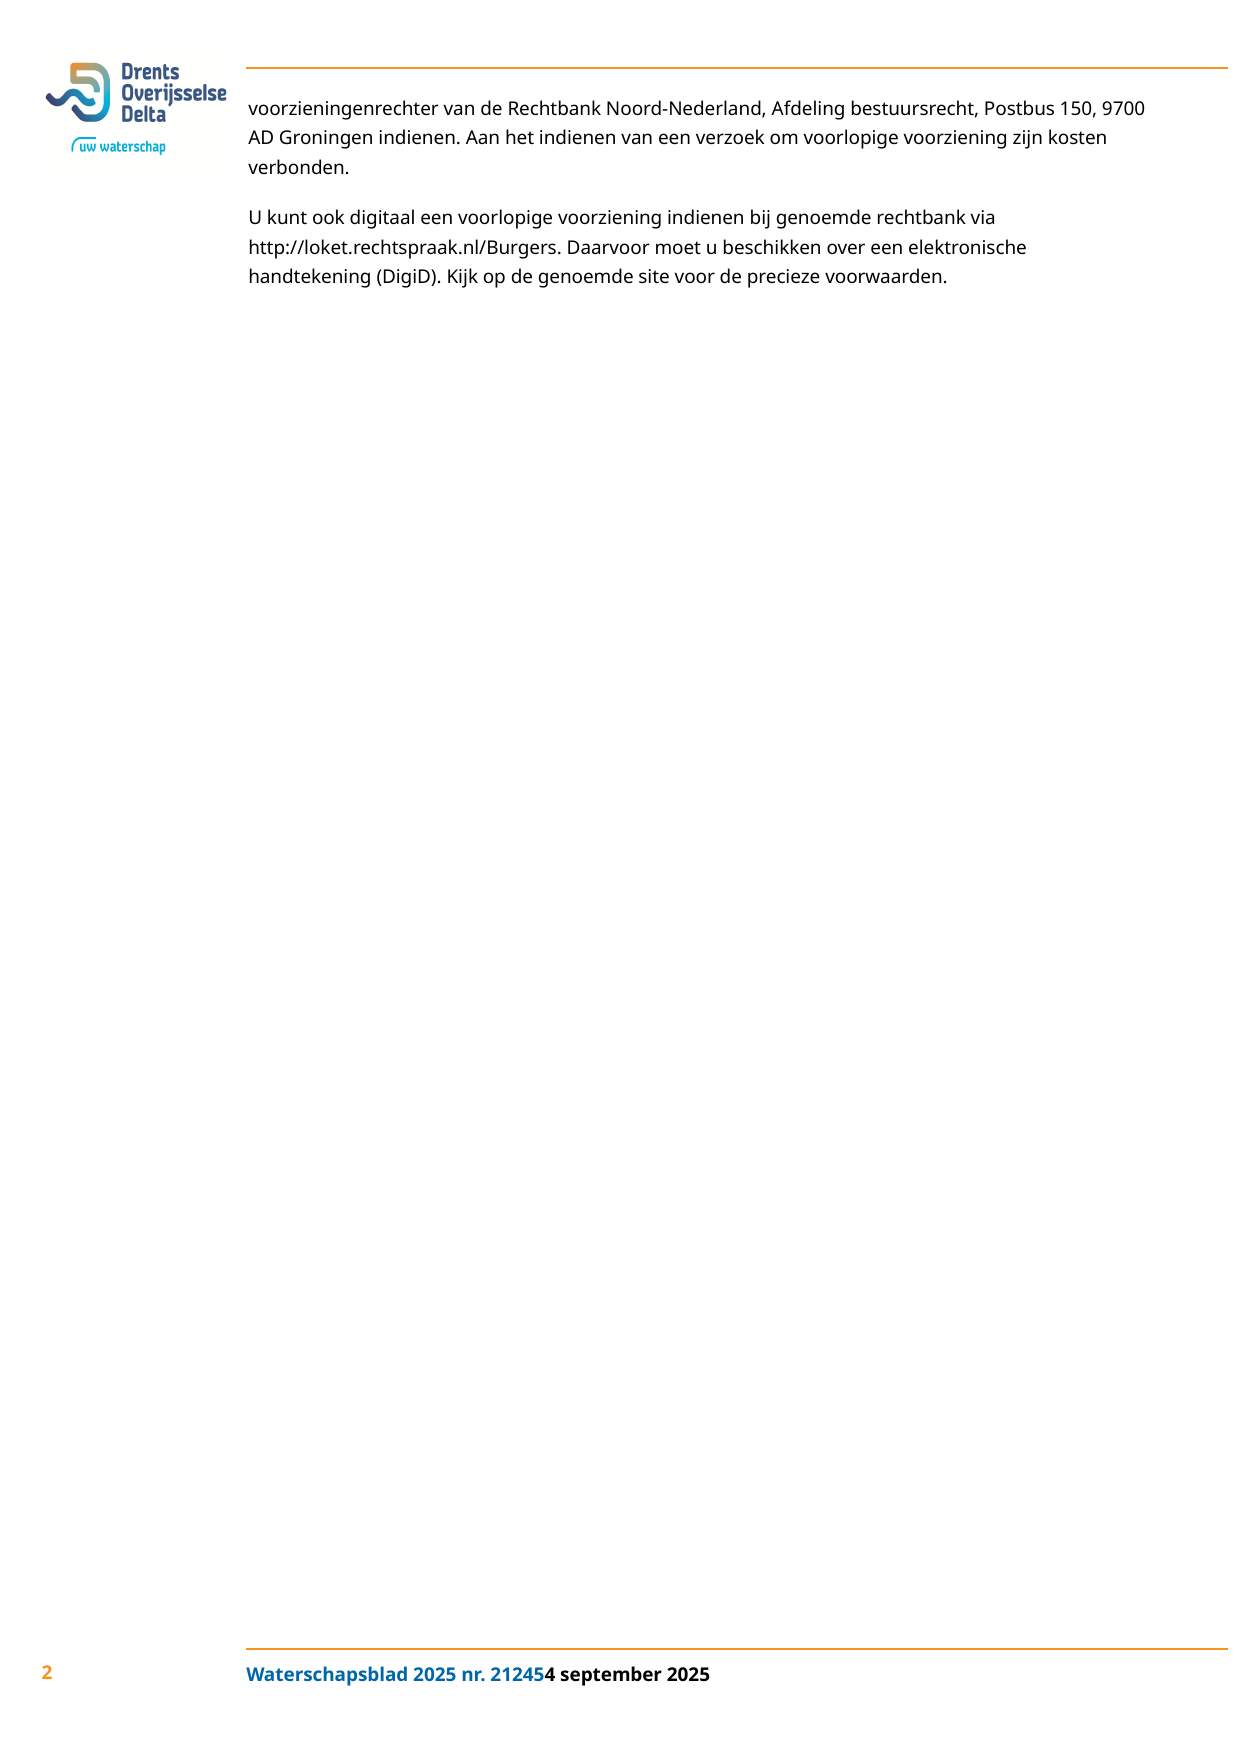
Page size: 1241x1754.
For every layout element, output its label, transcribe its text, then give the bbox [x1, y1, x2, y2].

text U kunt ook digitaal een voorlopige voorziening indienen bij genoemde rechtbank via http://loket.rechtspraak.nl/Burgers. Daarvoor moet u beschikken over een elektronische handtekening (DigiD). Kijk op de genoemde site voor de precieze voorwaarden. [248, 204, 1152, 289]
text voorzieningenrechter van de Rechtbank Noord-Nederland, Afdeling bestuursrecht, Postbus 150, 9700 AD Groningen indienen. Aan het indienen van een verzoek om voorlopige voorziening zijn kosten verbonden. [248, 95, 1152, 180]
picture [41, 47, 231, 172]
